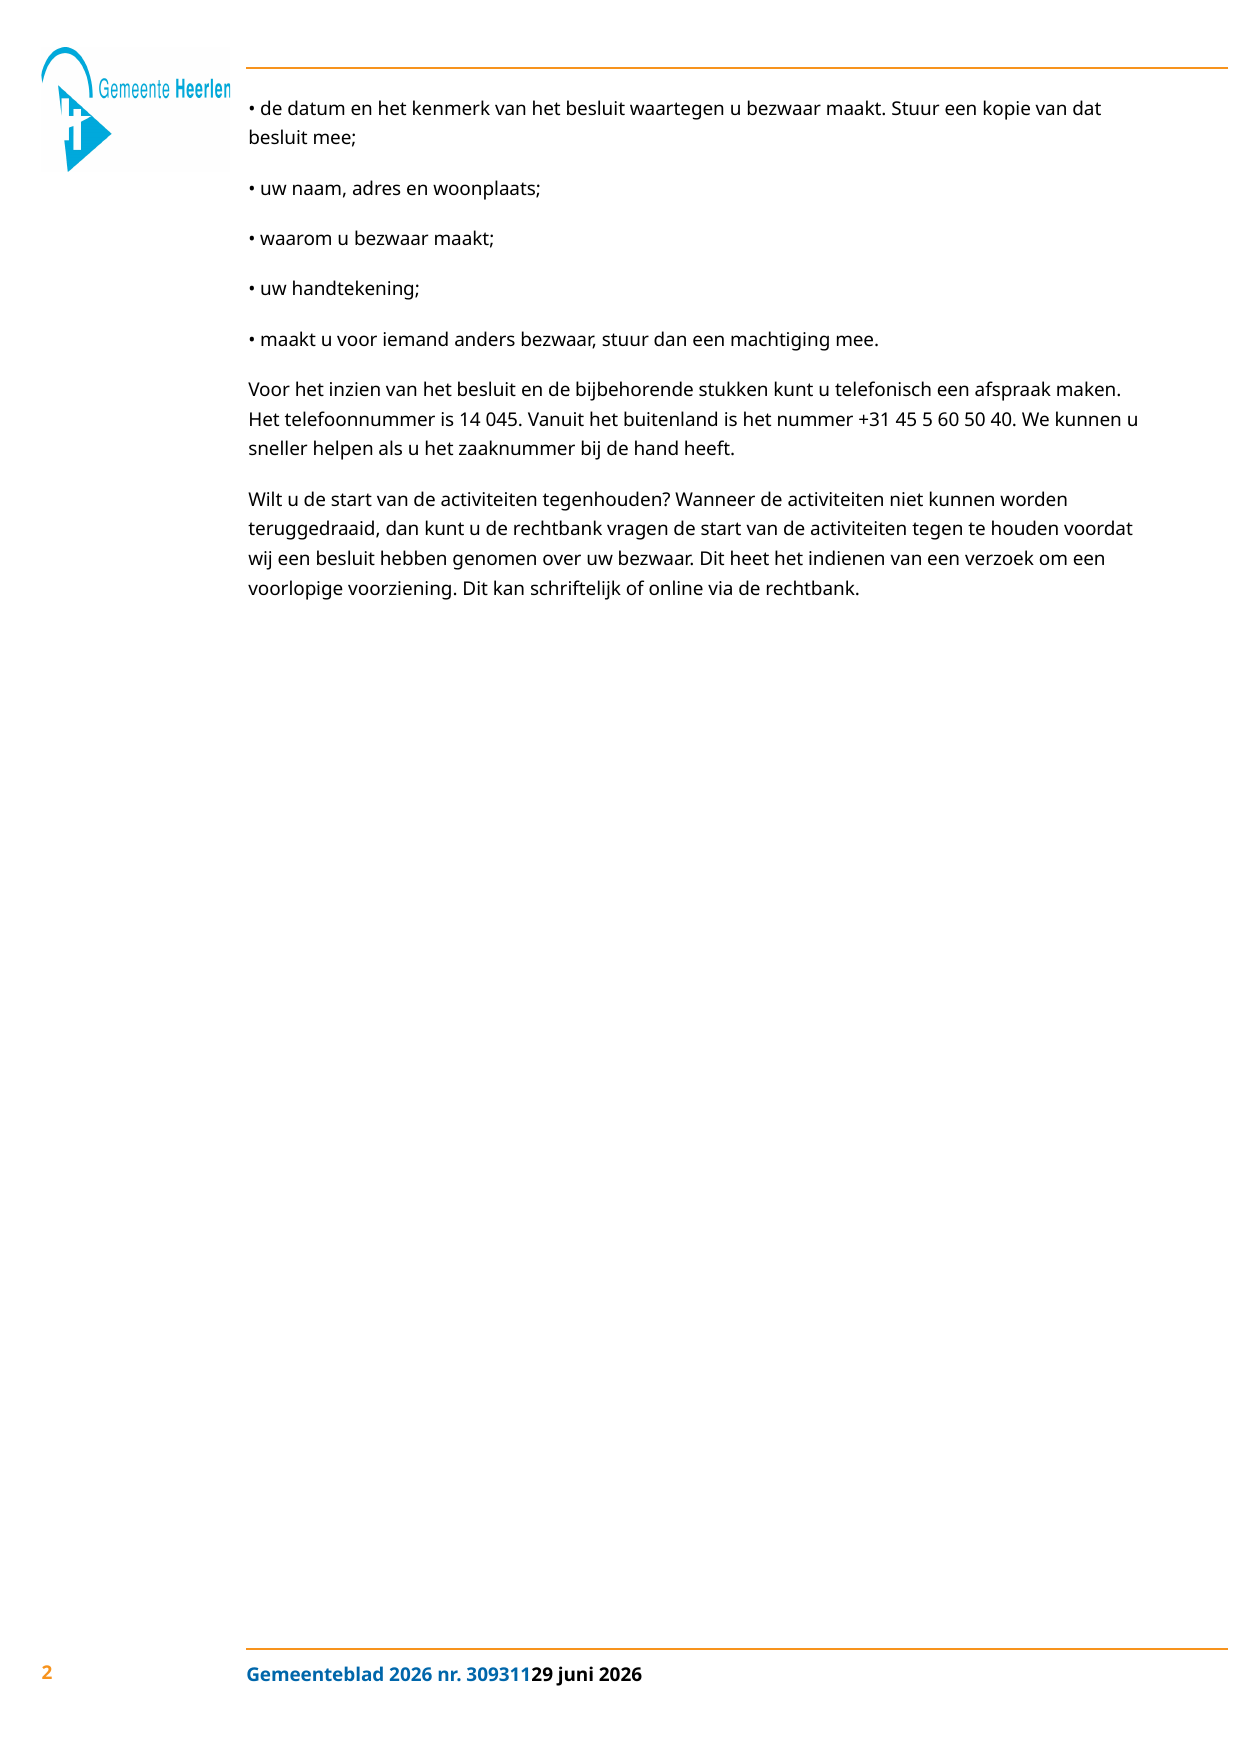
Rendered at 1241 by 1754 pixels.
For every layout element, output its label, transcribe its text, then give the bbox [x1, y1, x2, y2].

picture [41, 47, 231, 172]
text • de datum en het kenmerk van het besluit waartegen u bezwaar maakt. Stuur een kopie van dat besluit mee; [248, 95, 1152, 150]
text • uw naam, adres en woonplaats; [248, 175, 1152, 201]
text • maakt u voor iemand anders bezwaar, stuur dan een machtiging mee. [248, 326, 1152, 352]
picture [41, 47, 59, 70]
text • uw handtekening; [248, 276, 1152, 301]
text Wilt u de start van de activiteiten tegenhouden? Wanneer de activiteiten niet kunnen worden teruggedraaid, dan kunt u de rechtbank vragen de start van de activiteiten tegen te houden voordat wij een besluit hebben genomen over uw bezwaar. Dit heet het indienen van een verzoek om een voorlopige voorziening. Dit kan schriftelijk of online via de rechtbank. [248, 486, 1152, 601]
text Voor het inzien van het besluit en de bijbehorende stukken kunt u telefonisch een afspraak maken. Het telefoonnummer is 14 045. Vanuit het buitenland is het nummer +31 45 5 60 50 40. We kunnen u sneller helpen als u het zaaknummer bij de hand heeft. [248, 376, 1152, 461]
text • waarom u bezwaar maakt; [248, 225, 1152, 251]
